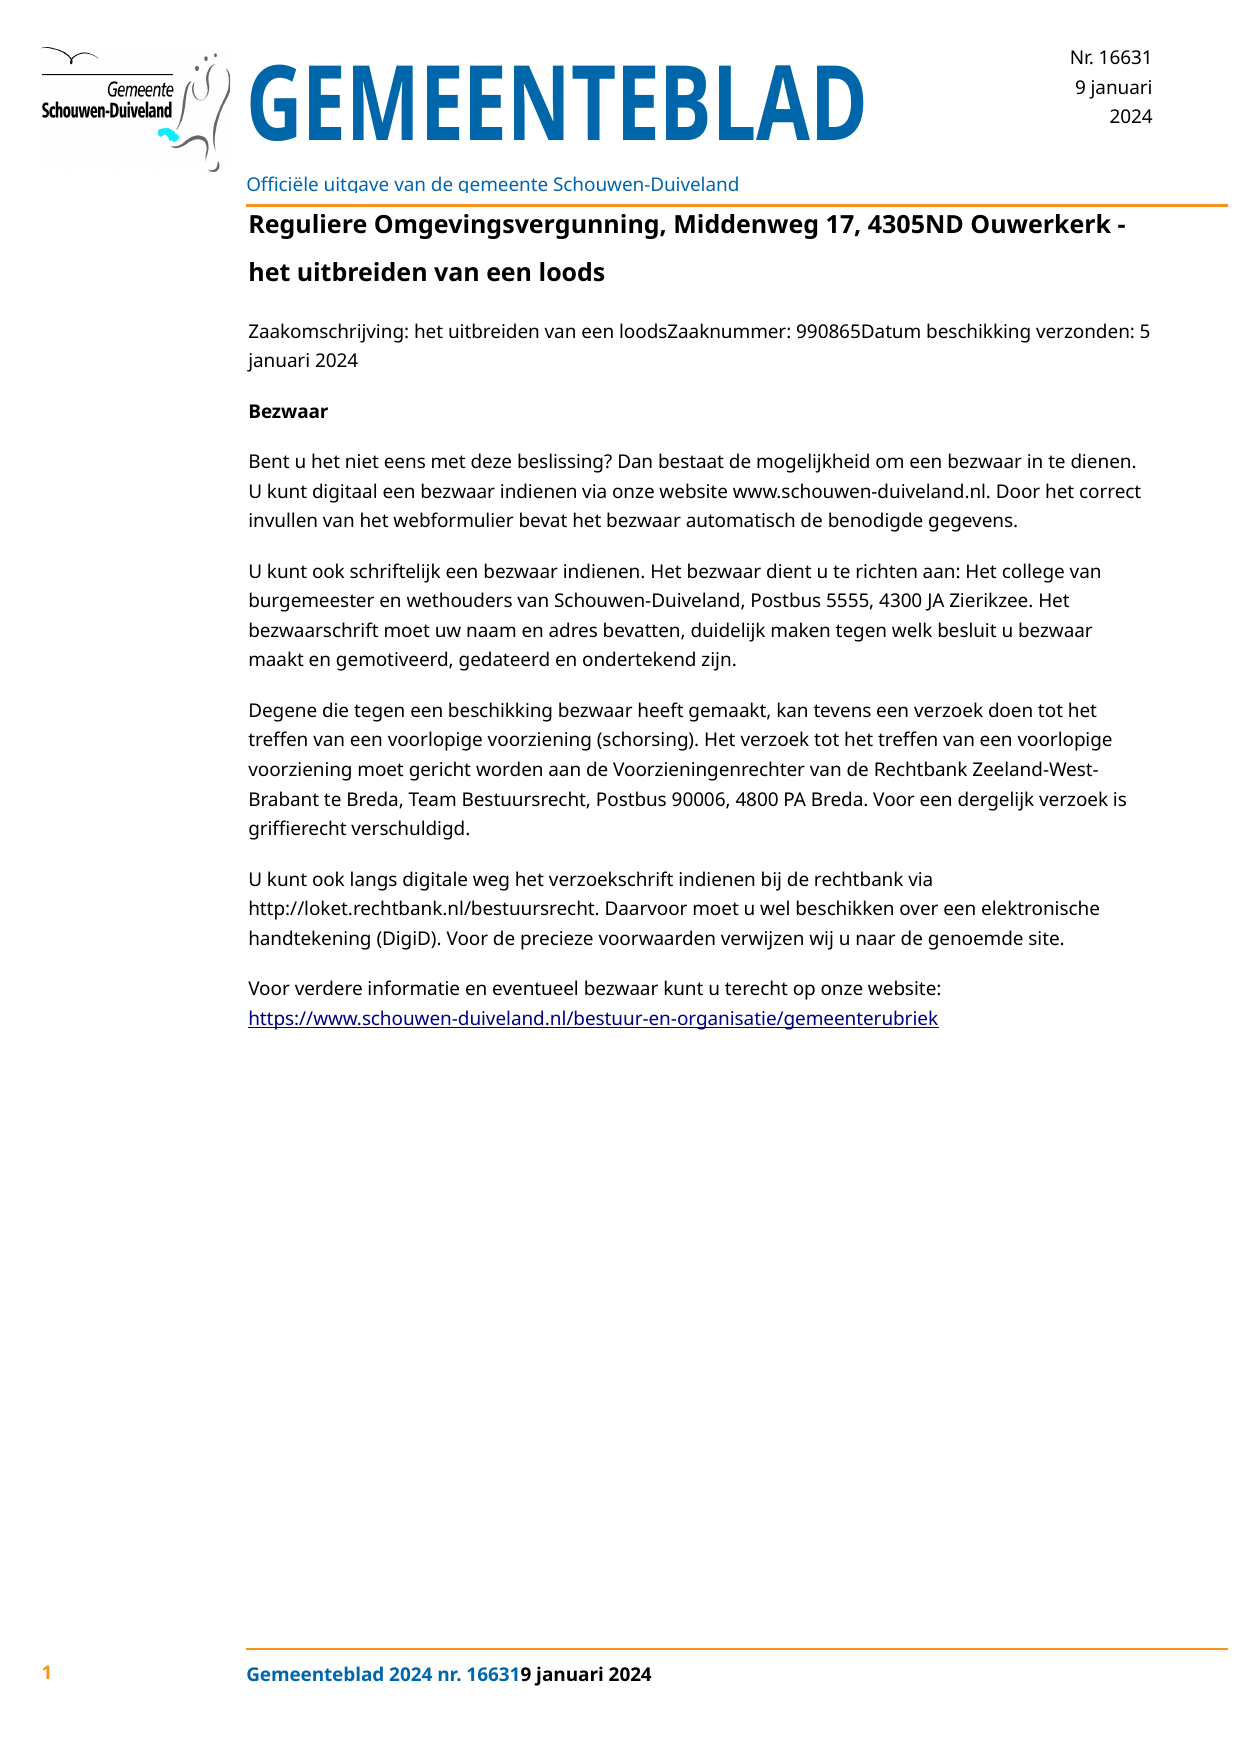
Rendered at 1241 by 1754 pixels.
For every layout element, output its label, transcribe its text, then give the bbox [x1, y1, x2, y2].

text Reguliere Omgevingsvergunning, Middenweg 17, 4305ND Ouwerkerk - het uitbreiden van een loods [248, 207, 1152, 288]
text Degene die tegen een beschikking bezwaar heeft gemaakt, kan tevens een verzoek doen tot het treffen van een voorlopige voorziening (schorsing). Het verzoek tot het treffen van een voorlopige voorziening moet gericht worden aan de Voorzieningenrechter van de Rechtbank Zeeland-West-Brabant te Breda, Team Bestuursrecht, Postbus 90006, 4800 PA Breda. Voor een dergelijk verzoek is griffierecht verschuldigd. [248, 697, 1152, 841]
text Zaakomschrijving: het uitbreiden van een loodsZaaknummer: 990865Datum beschikking verzonden: 5 januari 2024 [248, 318, 1152, 373]
text U kunt ook langs digitale weg het verzoekschrift indienen bij de rechtbank via http://loket.rechtbank.nl/bestuursrecht. Daarvoor moet u wel beschikken over een elektronische handtekening (DigiD). Voor de precieze voorwaarden verwijzen wij u naar de genoemde site. [248, 866, 1152, 951]
text Voor verdere informatie en eventueel bezwaar kunt u terecht op onze website: https://www.schouwen-duiveland.nl/bestuur-en-organisatie/gemeenterubriek [248, 975, 1152, 1031]
text U kunt ook schriftelijk een bezwaar indienen. Het bezwaar dient u te richten aan: Het college van burgemeester en wethouders van Schouwen-Duiveland, Postbus 5555, 4300 JA Zierikzee. Het bezwaarschrift moet uw naam en adres bevatten, duidelijk maken tegen welk besluit u bezwaar maakt en gemotiveerd, gedateerd en ondertekend zijn. [248, 558, 1152, 672]
text Bezwaar [248, 398, 1152, 424]
picture [41, 47, 231, 172]
text Bent u het niet eens met deze beslissing? Dan bestaat de mogelijkheid om een bezwaar in te dienen. U kunt digitaal een bezwaar indienen via onze website www.schouwen-duiveland.nl. Door het correct invullen van het webformulier bevat het bezwaar automatisch de benodigde gegevens. [248, 448, 1152, 533]
